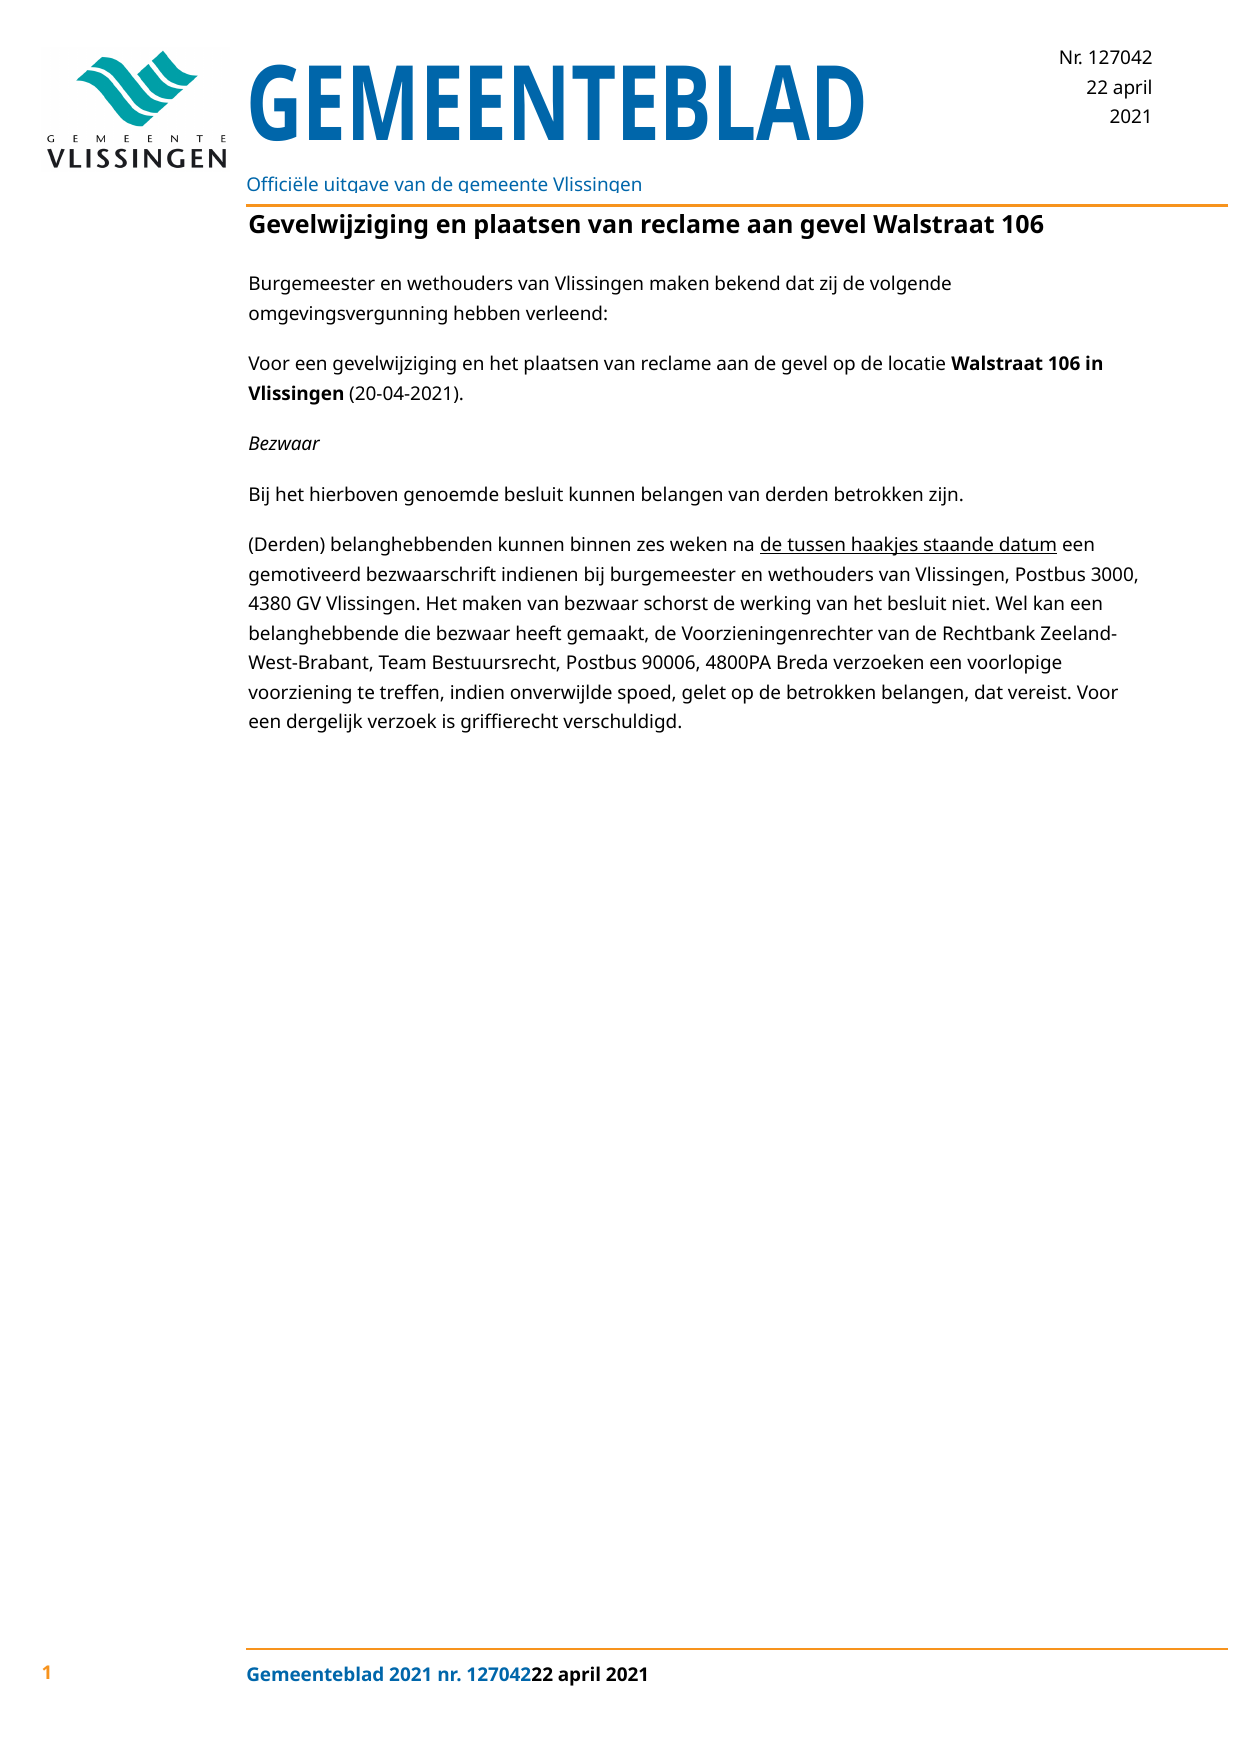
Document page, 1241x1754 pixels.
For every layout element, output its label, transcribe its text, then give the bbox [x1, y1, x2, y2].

picture [41, 47, 231, 172]
text Bezwaar [248, 430, 1152, 456]
text Burgemeester en wethouders van Vlissingen maken bekend dat zij de volgende omgevingsvergunning hebben verleend: [248, 270, 1152, 326]
text (Derden) belanghebbenden kunnen binnen zes weken na de tussen haakjes staande datum een gemotiveerd bezwaarschrift indienen bij burgemeester en wethouders van Vlissingen, Postbus 3000, 4380 GV Vlissingen. Het maken van bezwaar schorst de werking van het besluit niet. Wel kan een belanghebbende die bezwaar heeft gemaakt, de Voorzieningenrechter van de Rechtbank Zeeland-West-Brabant, Team Bestuursrecht, Postbus 90006, 4800PA Breda verzoeken een voorlopige voorziening te treffen, indien onverwijlde spoed, gelet op de betrokken belangen, dat vereist. Voor een dergelijk verzoek is griffierecht verschuldigd. [248, 531, 1152, 734]
text Voor een gevelwijziging en het plaatsen van reclame aan de gevel op de locatie Walstraat 106 in Vlissingen (20-04-2021). [248, 350, 1152, 406]
text Bij het hierboven genoemde besluit kunnen belangen van derden betrokken zijn. [248, 481, 1152, 506]
text Gevelwijziging en plaatsen van reclame aan gevel Walstraat 106 [248, 207, 1152, 241]
